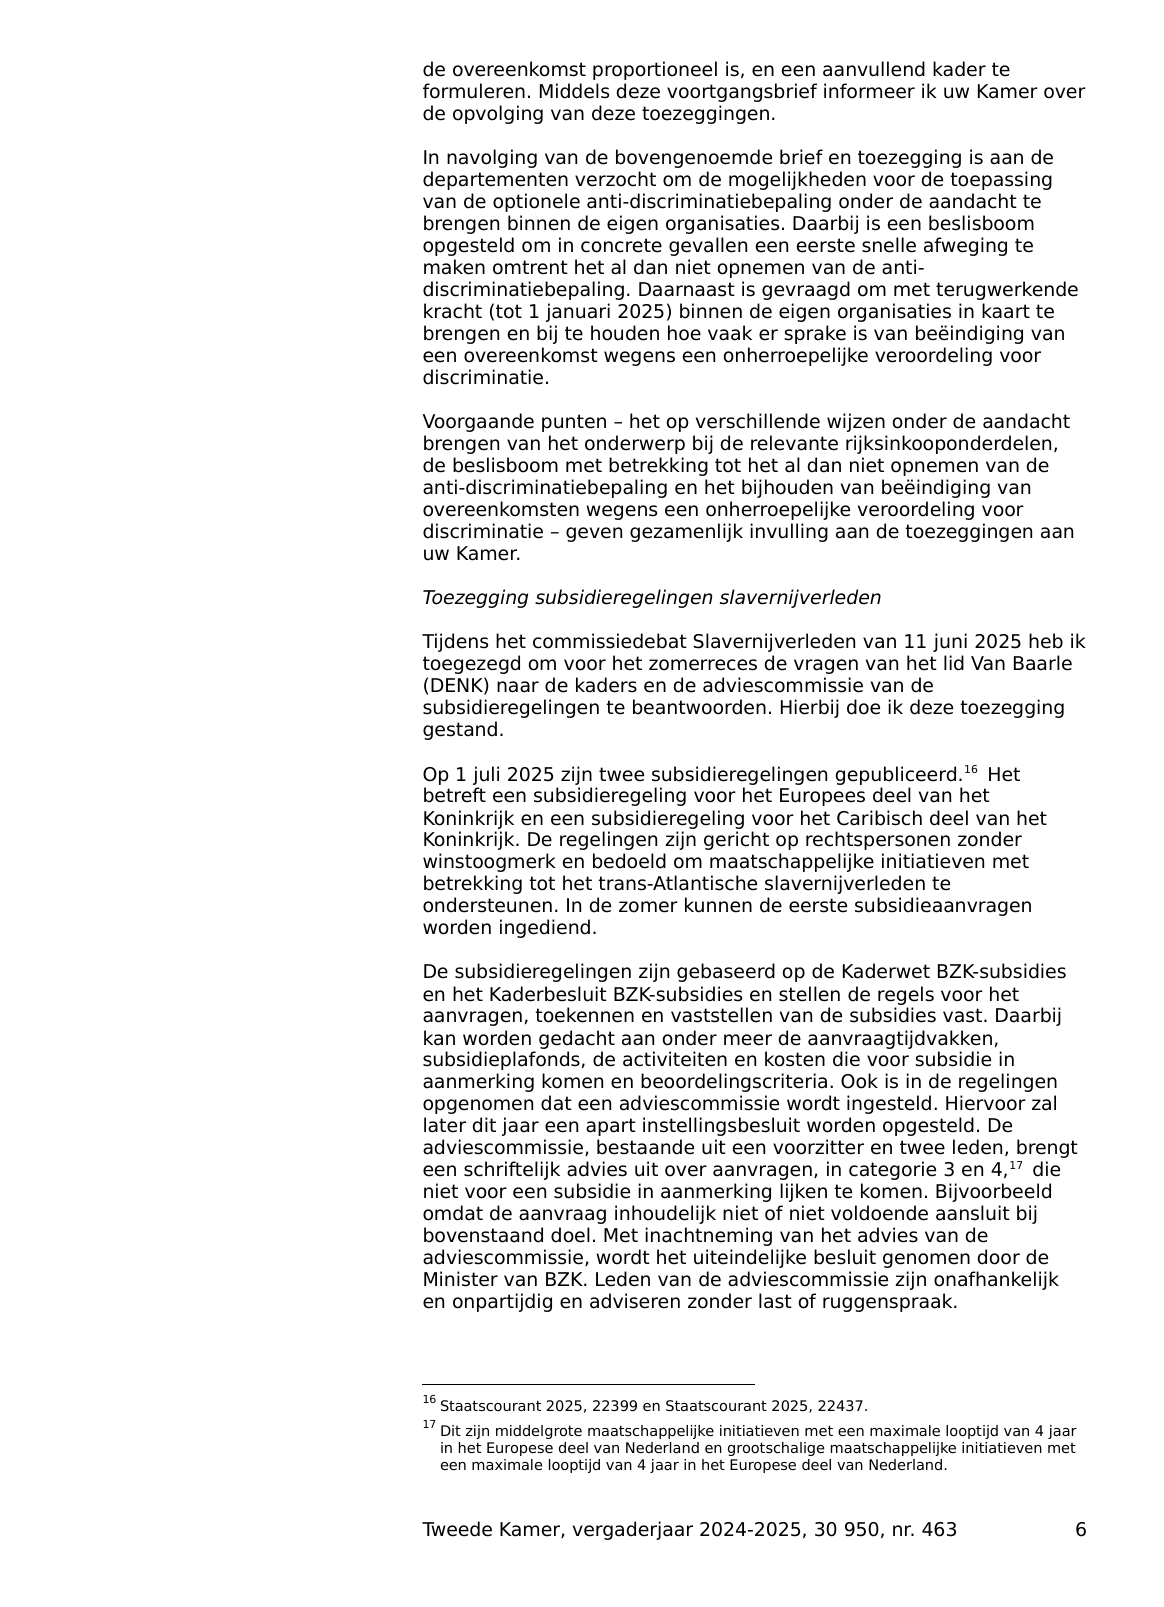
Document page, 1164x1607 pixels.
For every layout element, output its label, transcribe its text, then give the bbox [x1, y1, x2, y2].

text In navolging van de bovengenoemde brief en toezegging is aan de departementen verzocht om de mogelijkheden voor de toepassing van de optionele anti-discriminatiebepaling onder de aandacht te brengen binnen de eigen organisaties. Daarbij is een beslisboom opgesteld om in concrete gevallen een eerste snelle afweging te maken omtrent het al dan niet opnemen van de anti-discriminatiebepaling. Daarnaast is gevraagd om met terugwerkende kracht (tot 1 januari 2025) binnen de eigen organisaties in kaart te brengen en bij te houden hoe vaak er sprake is van beëindiging van een overeenkomst wegens een onherroepelijke veroordeling voor discriminatie. [422, 147, 1087, 389]
text Voorgaande punten – het op verschillende wijzen onder de aandacht brengen van het onderwerp bij de relevante rijksinkooponderdelen, de beslisboom met betrekking tot het al dan niet opnemen van de anti-discriminatiebepaling en het bijhouden van beëindiging van overeenkomsten wegens een onherroepelijke veroordeling voor discriminatie – geven gezamenlijk invulling aan de toezeggingen aan uw Kamer. [422, 411, 1087, 565]
text Dit zijn middelgrote maatschappelijke initiatieven met een maximale looptijd van 4 jaar in het Europese deel van Nederland en grootschalige maatschappelijke initiatieven met een maximale looptijd van 4 jaar in het Europese deel van Nederland. [422, 1418, 1087, 1474]
subtitle Toezegging subsidieregelingen slavernijverleden [422, 587, 1087, 609]
text de overeenkomst proportioneel is, en een aanvullend kader te formuleren. Middels deze voortgangsbrief informeer ik uw Kamer over de opvolging van deze toezeggingen. [422, 59, 1087, 125]
text De subsidieregelingen zijn gebaseerd op de Kaderwet BZK-subsidies en het Kaderbesluit BZK-subsidies en stellen de regels voor het aanvragen, toekennen en vaststellen van de subsidies vast. Daarbij kan worden gedacht aan onder meer de aanvraagtijdvakken, subsidieplafonds, de activiteiten en kosten die voor subsidie in aanmerking komen en beoordelingscriteria. Ook is in de regelingen opgenomen dat een adviescommissie wordt ingesteld. Hiervoor zal later dit jaar een apart instellingsbesluit worden opgesteld. De adviescommissie, bestaande uit een voorzitter en twee leden, brengt een schriftelijk advies uit over aanvragen, in categorie 3 en 4, die niet voor een subsidie in aanmerking lijken te komen. Bijvoorbeeld omdat de aanvraag inhoudelijk niet of niet voldoende aansluit bij bovenstaand doel. Met inachtneming van het advies van de adviescommissie, wordt het uiteindelijke besluit genomen door de Minister van BZK. Leden van de adviescommissie zijn onafhankelijk en onpartijdig en adviseren zonder last of ruggenspraak. [422, 961, 1087, 1313]
text Staatscourant 2025, 22399 en Staatscourant 2025, 22437. [422, 1393, 1087, 1416]
text Tijdens het commissiedebat Slavernijverleden van 11 juni 2025 heb ik toegezegd om voor het zomerreces de vragen van het lid Van Baarle (DENK) naar de kaders en de adviescommissie van de subsidieregelingen te beantwoorden. Hierbij doe ik deze toezegging gestand. [422, 631, 1087, 741]
text Op 1 juli 2025 zijn twee subsidieregelingen gepubliceerd. Het betreft een subsidieregeling voor het Europees deel van het Koninkrijk en een subsidieregeling voor het Caribisch deel van het Koninkrijk. De regelingen zijn gericht op rechtspersonen zonder winstoogmerk en bedoeld om maatschappelijke initiatieven met betrekking tot het trans-Atlantische slavernijverleden te ondersteunen. In de zomer kunnen de eerste subsidieaanvragen worden ingediend. [422, 763, 1087, 939]
